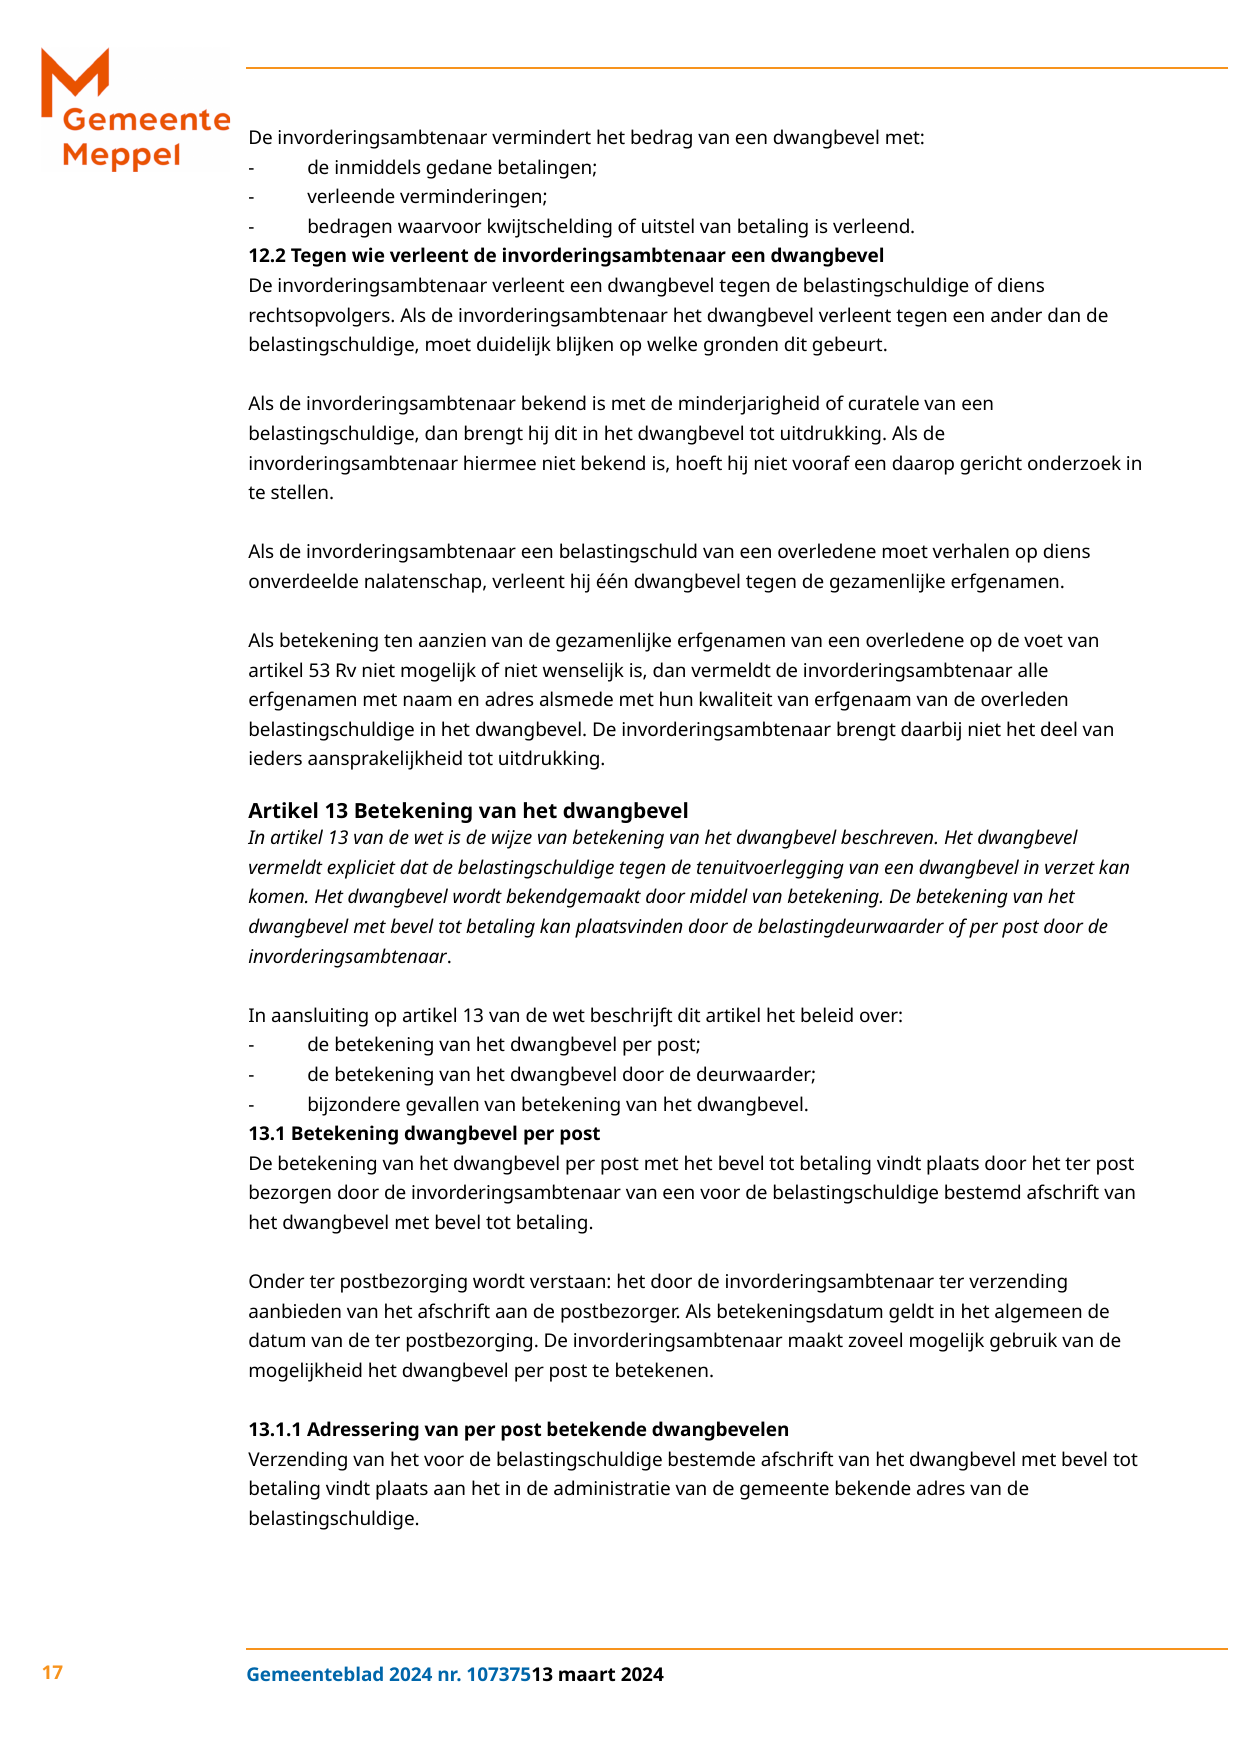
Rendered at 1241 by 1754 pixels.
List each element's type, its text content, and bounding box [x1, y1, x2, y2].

text Als de invorderingsambtenaar een belastingschuld van een overledene moet verhalen op diens onverdeelde nalatenschap, verleent hij één dwangbevel tegen de gezamenlijke erfgenamen. [248, 538, 1152, 594]
list de betekening van het dwangbevel door de deurwaarder; [248, 1061, 1152, 1087]
text De betekening van het dwangbevel per post met het bevel tot betaling vindt plaats door het ter post bezorgen door de invorderingsambtenaar van een voor de belastingschuldige bestemd afschrift van het dwangbevel met bevel tot betaling. [248, 1150, 1152, 1235]
text De invorderingsambtenaar vermindert het bedrag van een dwangbevel met: [248, 124, 1152, 150]
text Onder ter postbezorging wordt verstaan: het door de invorderingsambtenaar ter verzending aanbieden van het afschrift aan de postbezorger. Als betekeningsdatum geldt in het algemeen de datum van de ter postbezorging. De invorderingsambtenaar maakt zoveel mogelijk gebruik van de mogelijkheid het dwangbevel per post te betekenen. [248, 1268, 1152, 1383]
text De invorderingsambtenaar verleent een dwangbevel tegen de belastingschuldige of diens rechtsopvolgers. Als de invorderingsambtenaar het dwangbevel verleent tegen een ander dan de belastingschuldige, moet duidelijk blijken op welke gronden dit gebeurt. [248, 272, 1152, 357]
list de inmiddels gedane betalingen; [248, 154, 1152, 180]
list bijzondere gevallen van betekening van het dwangbevel. [248, 1091, 1152, 1116]
text Als betekening ten aanzien van de gezamenlijke erfgenamen van een overledene op de voet van artikel 53 Rv niet mogelijk of niet wenselijk is, dan vermeldt de invorderingsambtenaar alle erfgenamen met naam en adres alsmede met hun kwaliteit van erfgenaam van de overleden belastingschuldige in het dwangbevel. De invorderingsambtenaar brengt daarbij niet het deel van ieders aansprakelijkheid tot uitdrukking. [248, 627, 1152, 771]
text Verzending van het voor de belastingschuldige bestemde afschrift van het dwangbevel met bevel tot betaling vindt plaats aan het in de administratie van de gemeente bekende adres van de belastingschuldige. [248, 1446, 1152, 1531]
list bedragen waarvoor kwijtschelding of uitstel van betaling is verleend. [248, 213, 1152, 239]
text 13.1.1 Adressering van per post betekende dwangbevelen [248, 1416, 1152, 1442]
text Als de invorderingsambtenaar bekend is met de minderjarigheid of curatele van een belastingschuldige, dan brengt hij dit in het dwangbevel tot uitdrukking. Als de invorderingsambtenaar hiermee niet bekend is, hoeft hij niet vooraf een daarop gericht onderzoek in te stellen. [248, 391, 1152, 505]
list verleende verminderingen; [248, 183, 1152, 209]
picture [41, 47, 231, 172]
text 12.2 Tegen wie verleent de invorderingsambtenaar een dwangbevel [248, 243, 1152, 268]
text 13.1 Betekening dwangbevel per post [248, 1120, 1152, 1146]
text Artikel 13 Betekening van het dwangbevel [248, 796, 1152, 824]
list de betekening van het dwangbevel per post; [248, 1032, 1152, 1057]
text In aansluiting op artikel 13 van de wet beschrijft dit artikel het beleid over: [248, 1002, 1152, 1028]
text In artikel 13 van de wet is de wijze van betekening van het dwangbevel beschreven. Het dwangbevel vermeldt expliciet dat de belastingschuldige tegen de tenuitvoerlegging van een dwangbevel in verzet kan komen. Het dwangbevel wordt bekendgemaakt door middel van betekening. De betekening van het dwangbevel met bevel tot betaling kan plaatsvinden door de belastingdeurwaarder of per post door de invorderingsambtenaar. [248, 824, 1152, 968]
